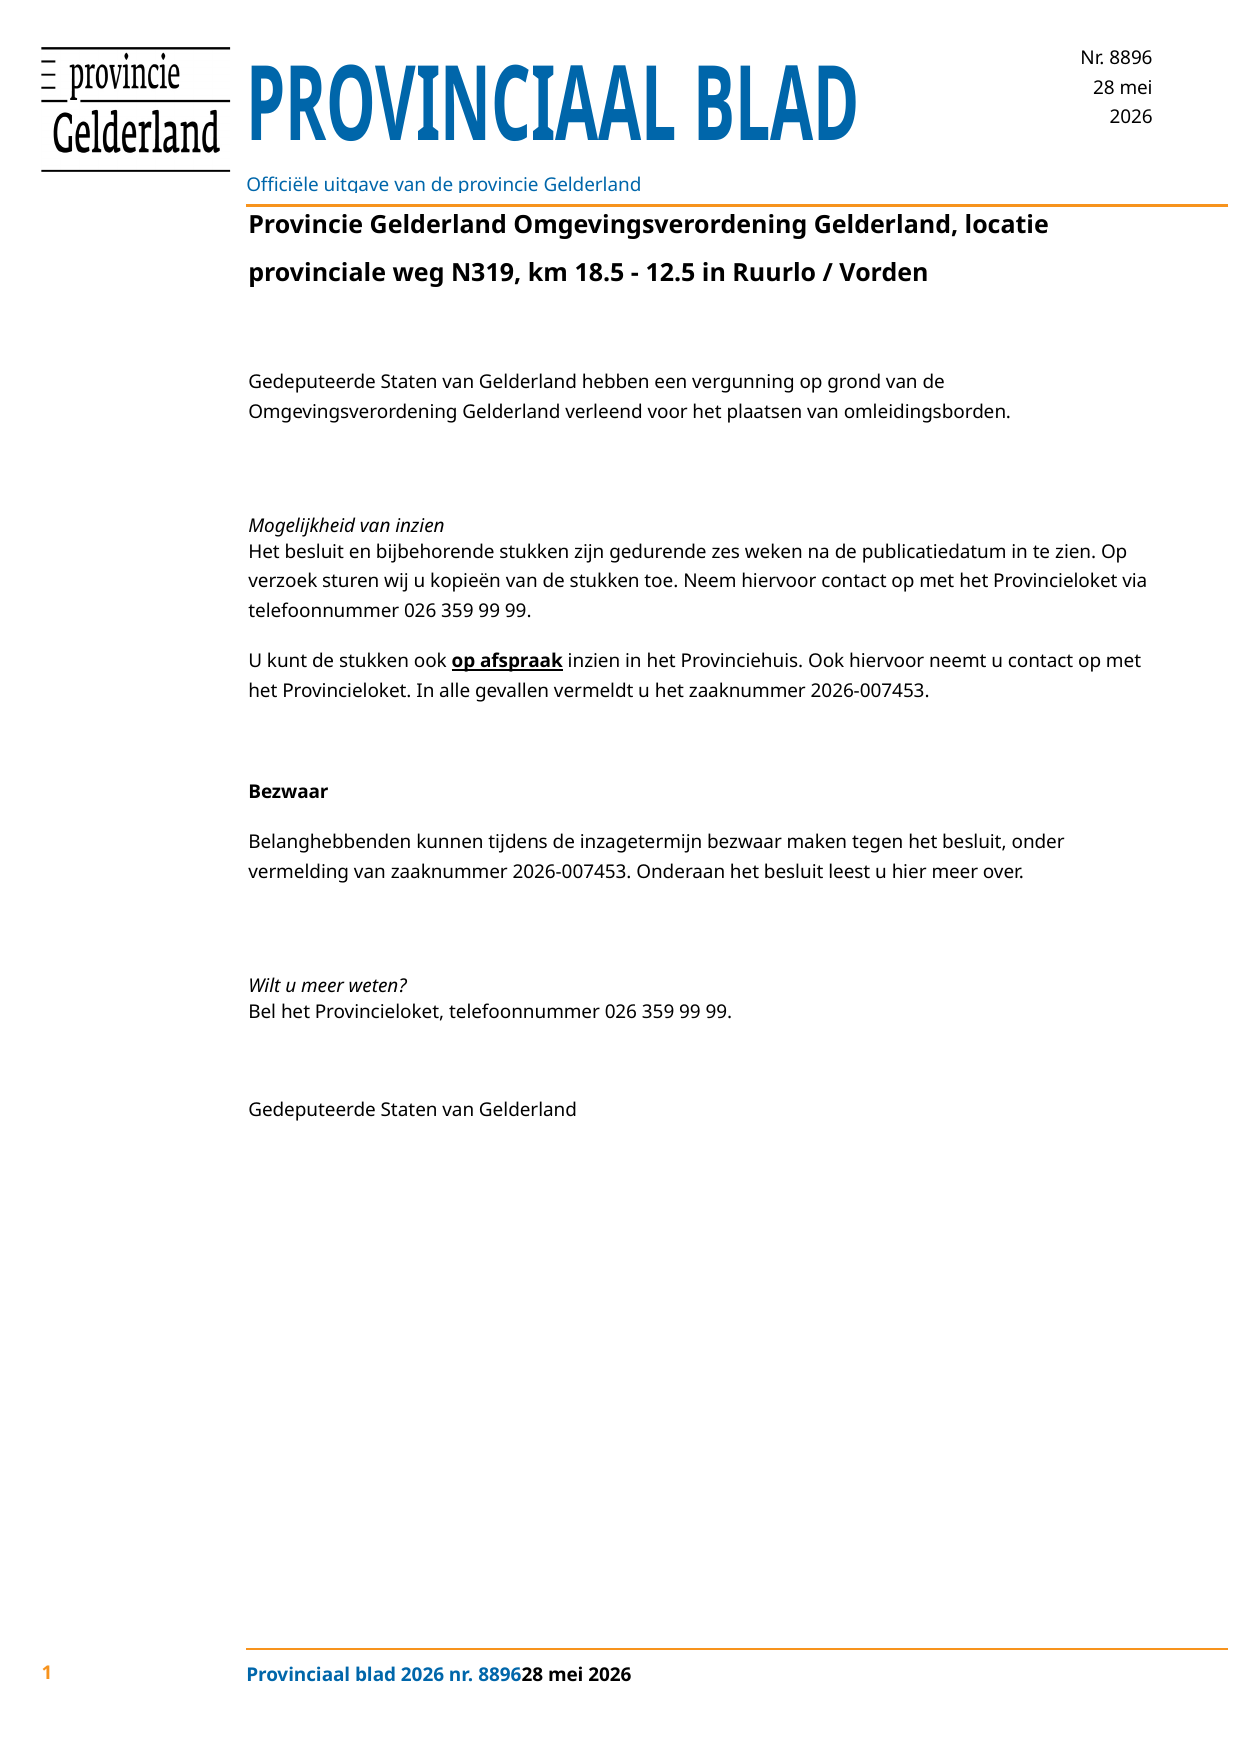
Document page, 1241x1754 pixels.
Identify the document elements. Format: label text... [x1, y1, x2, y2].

text Bezwaar [248, 778, 1152, 804]
picture [41, 47, 231, 172]
text U kunt de stukken ook op afspraak inzien in het Provinciehuis. Ook hiervoor neemt u contact op met het Provincieloket. In alle gevallen vermeldt u het zaaknummer 2026-007453. [248, 648, 1152, 703]
text Provincie Gelderland Omgevingsverordening Gelderland, locatie provinciale weg N319, km 18.5 - 12.5 in Ruurlo / Vorden [248, 207, 1152, 288]
text Gedeputeerde Staten van Gelderland hebben een vergunning op grond van de Omgevingsverordening Gelderland verleend voor het plaatsen van omleidingsborden. [248, 368, 1152, 424]
text Wilt u meer weten? [248, 972, 1152, 998]
text Het besluit en bijbehorende stukken zijn gedurende zes weken na de publicatiedatum in te zien. Op verzoek sturen wij u kopieën van de stukken toe. Neem hiervoor contact op met het Provincieloket via telefoonnummer 026 359 99 99. [248, 538, 1152, 623]
text Mogelijkheid van inzien [248, 512, 1152, 538]
text Belanghebbenden kunnen tijdens de inzagetermijn bezwaar maken tegen het besluit, onder vermelding van zaaknummer 2026-007453. Onderaan het besluit leest u hier meer over. [248, 828, 1152, 884]
text Gedeputeerde Staten van Gelderland [248, 1096, 1152, 1122]
text Bel het Provincieloket, telefoonnummer 026 359 99 99. [248, 998, 1152, 1024]
